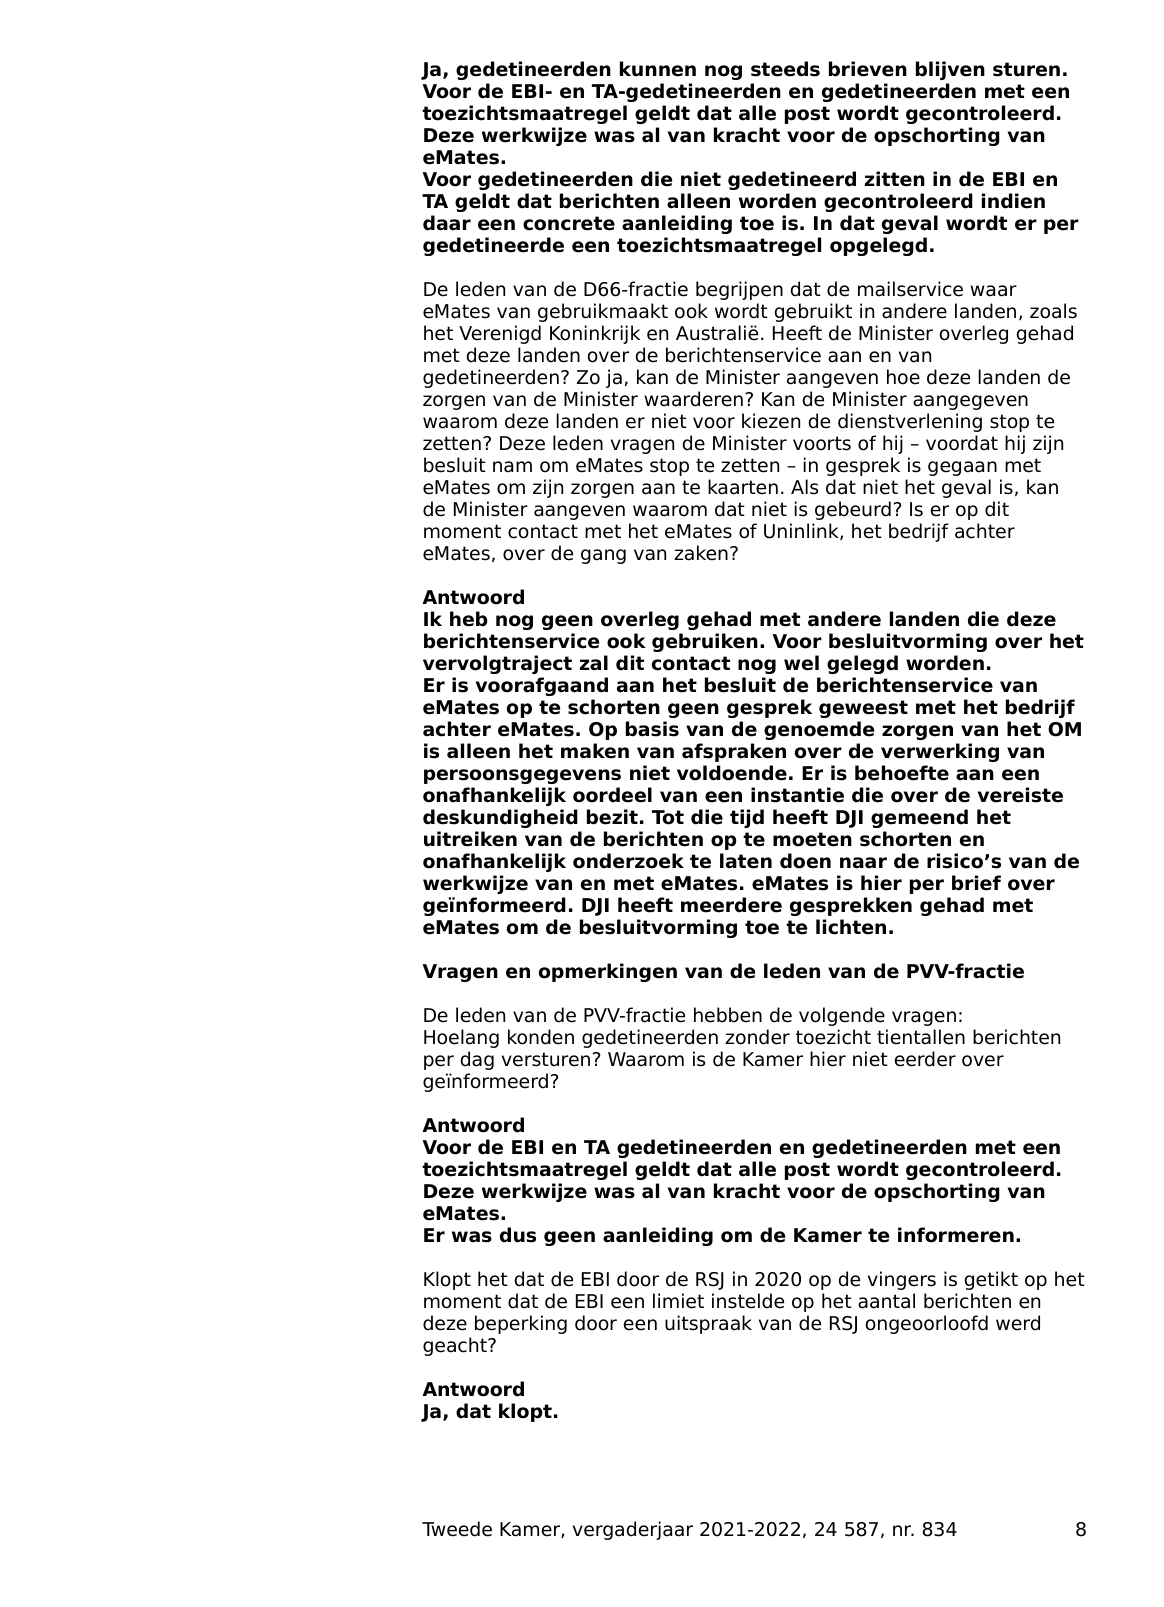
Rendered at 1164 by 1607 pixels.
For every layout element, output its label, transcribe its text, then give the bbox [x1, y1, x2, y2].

text Er is voorafgaand aan het besluit de berichtenservice van eMates op te schorten geen gesprek geweest met het bedrijf achter eMates. Op basis van de genoemde zorgen van het OM is alleen het maken van afspraken over de verwerking van persoonsgegevens niet voldoende. Er is behoefte aan een onafhankelijk oordeel van een instantie die over de vereiste deskundigheid bezit. Tot die tijd heeft DJI gemeend het uitreiken van de berichten op te moeten schorten en onafhankelijk onderzoek te laten doen naar de risico’s van de werkwijze van en met eMates. eMates is hier per brief over geïnformeerd. DJI heeft meerdere gesprekken gehad met eMates om de besluitvorming toe te lichten. [422, 675, 1087, 939]
text Antwoord [422, 587, 1087, 609]
text Er was dus geen aanleiding om de Kamer te informeren. [422, 1225, 1087, 1247]
text Klopt het dat de EBI door de RSJ in 2020 op de vingers is getikt op het moment dat de EBI een limiet instelde op het aantal berichten en deze beperking door een uitspraak van de RSJ ongeoorloofd werd geacht? [422, 1269, 1087, 1357]
text De leden van de D66-fractie begrijpen dat de mailservice waar eMates van gebruikmaakt ook wordt gebruikt in andere landen, zoals het Verenigd Koninkrijk en Australië. Heeft de Minister overleg gehad met deze landen over de berichtenservice aan en van gedetineerden? Zo ja, kan de Minister aangeven hoe deze landen de zorgen van de Minister waarderen? Kan de Minister aangegeven waarom deze landen er niet voor kiezen de dienstverlening stop te zetten? Deze leden vragen de Minister voorts of hij – voordat hij zijn besluit nam om eMates stop te zetten – in gesprek is gegaan met eMates om zijn zorgen aan te kaarten. Als dat niet het geval is, kan de Minister aangeven waarom dat niet is gebeurd? Is er op dit moment contact met het eMates of Uninlink, het bedrijf achter eMates, over de gang van zaken? [422, 279, 1087, 565]
subtitle Vragen en opmerkingen van de leden van de PVV-fractie [422, 961, 1087, 983]
text Ik heb nog geen overleg gehad met andere landen die deze berichtenservice ook gebruiken. Voor besluitvorming over het vervolgtraject zal dit contact nog wel gelegd worden. [422, 609, 1087, 675]
text Hoelang konden gedetineerden zonder toezicht tientallen berichten per dag versturen? Waarom is de Kamer hier niet eerder over geïnformeerd? [422, 1027, 1087, 1093]
text Voor de EBI en TA gedetineerden en gedetineerden met een toezichtsmaatregel geldt dat alle post wordt gecontroleerd. Deze werkwijze was al van kracht voor de opschorting van eMates. [422, 1137, 1087, 1225]
text Antwoord [422, 1379, 1087, 1401]
text Antwoord [422, 1115, 1087, 1137]
text Voor gedetineerden die niet gedetineerd zitten in de EBI en TA geldt dat berichten alleen worden gecontroleerd indien daar een concrete aanleiding toe is. In dat geval wordt er per gedetineerde een toezichtsmaatregel opgelegd. [422, 169, 1087, 257]
text Ja, gedetineerden kunnen nog steeds brieven blijven sturen. Voor de EBI- en TA-gedetineerden en gedetineerden met een toezichtsmaatregel geldt dat alle post wordt gecontroleerd. Deze werkwijze was al van kracht voor de opschorting van eMates. [422, 59, 1087, 169]
text De leden van de PVV-fractie hebben de volgende vragen: [422, 1005, 1087, 1027]
text Ja, dat klopt. [422, 1401, 1087, 1423]
